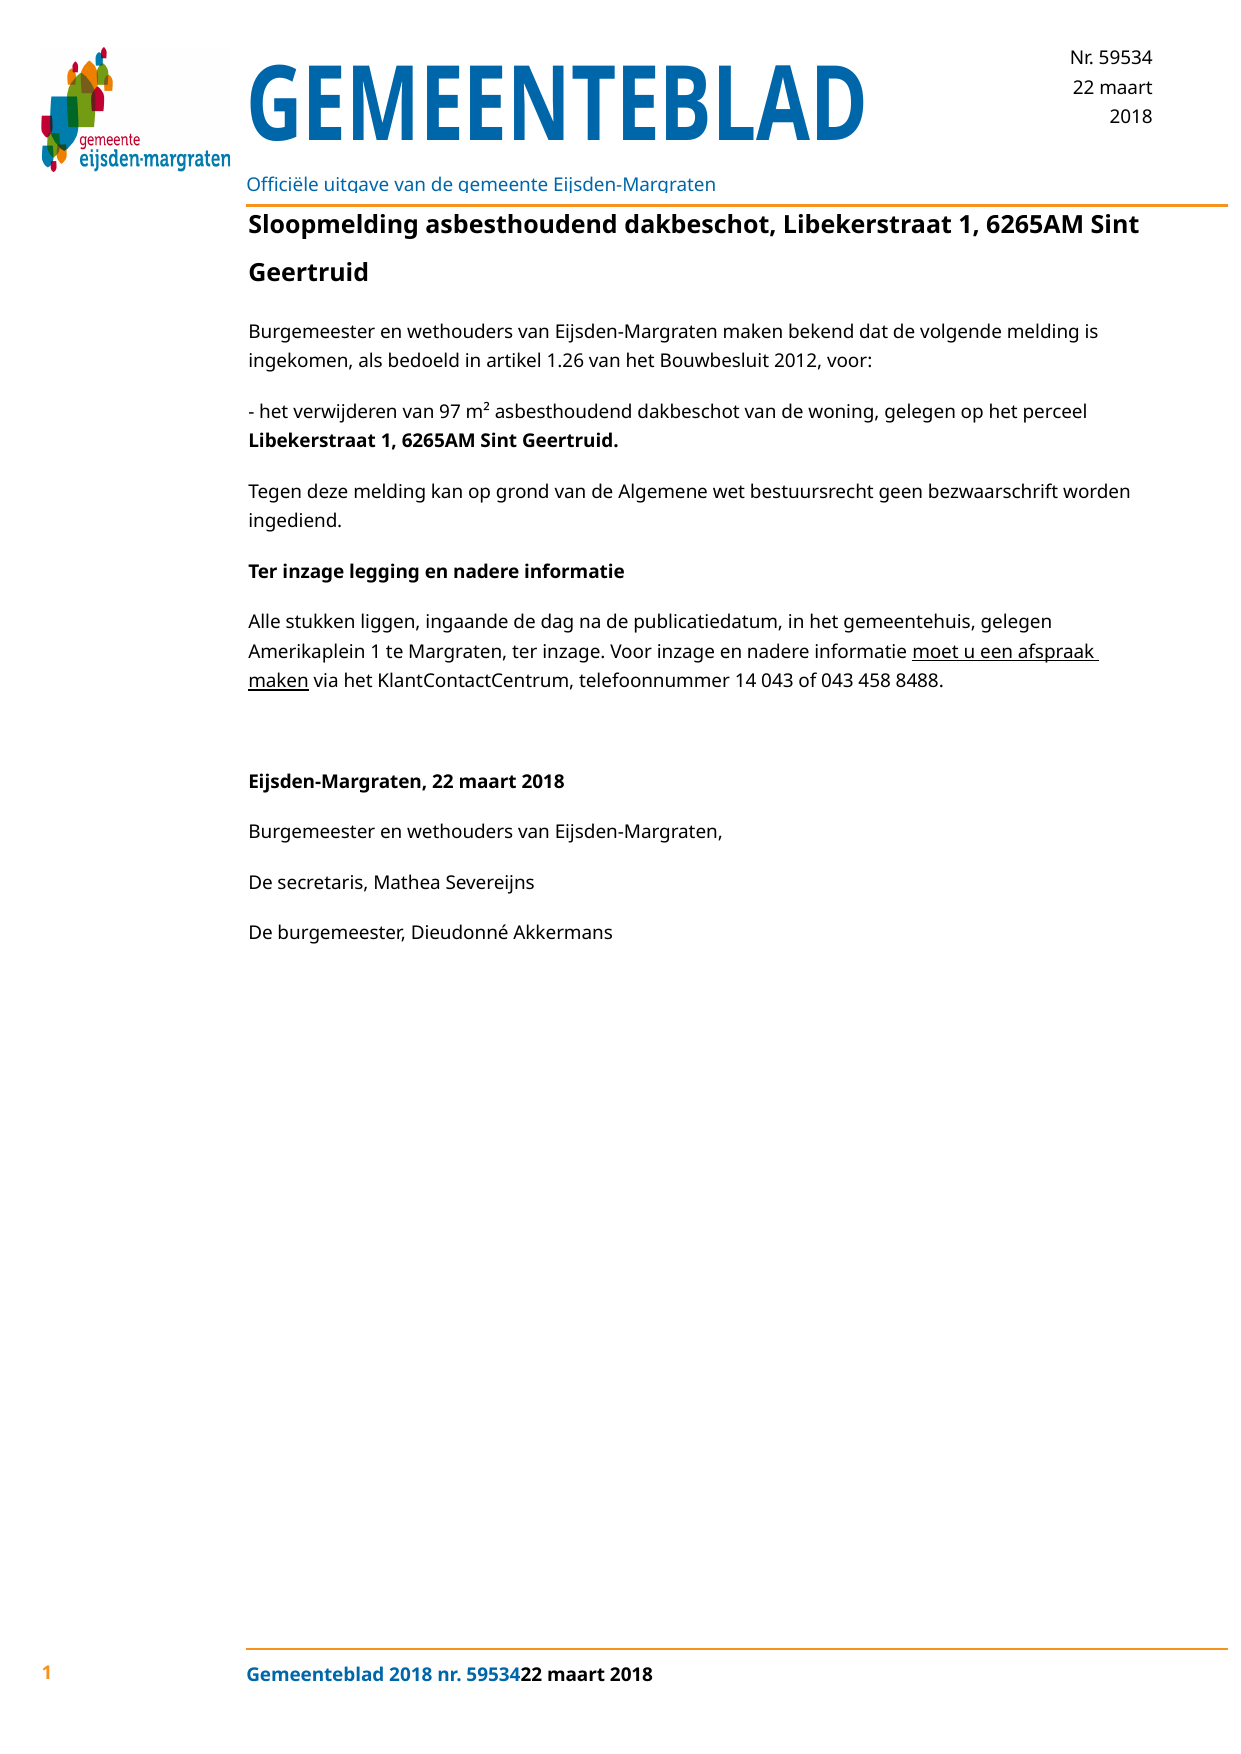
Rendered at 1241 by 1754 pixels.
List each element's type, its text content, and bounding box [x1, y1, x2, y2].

picture [41, 47, 231, 172]
text Alle stukken liggen, ingaande de dag na de publicatiedatum, in het gemeentehuis, gelegen Amerikaplein 1 te Margraten, ter inzage. Voor inzage en nadere informatie moet u een afspraak maken via het KlantContactCentrum, telefoonnummer 14 043 of 043 458 8488. [248, 608, 1152, 693]
text De secretaris, Mathea Severeijns [248, 869, 1152, 895]
text De burgemeester, Dieudonné Akkermans [248, 919, 1152, 945]
text Burgemeester en wethouders van Eijsden-Margraten maken bekend dat de volgende melding is ingekomen, als bedoeld in artikel 1.26 van het Bouwbesluit 2012, voor: [248, 318, 1152, 373]
text - het verwijderen van 97 m² asbesthoudend dakbeschot van de woning, gelegen op het perceel Libekerstraat 1, 6265AM Sint Geertruid. [248, 398, 1152, 453]
text Sloopmelding asbesthoudend dakbeschot, Libekerstraat 1, 6265AM Sint Geertruid [248, 207, 1152, 288]
text Ter inzage legging en nadere informatie [248, 558, 1152, 584]
text Burgemeester en wethouders van Eijsden-Margraten, [248, 819, 1152, 844]
text Eijsden-Margraten, 22 maart 2018 [248, 768, 1152, 794]
text Tegen deze melding kan op grond van de Algemene wet bestuursrecht geen bezwaarschrift worden ingediend. [248, 478, 1152, 533]
